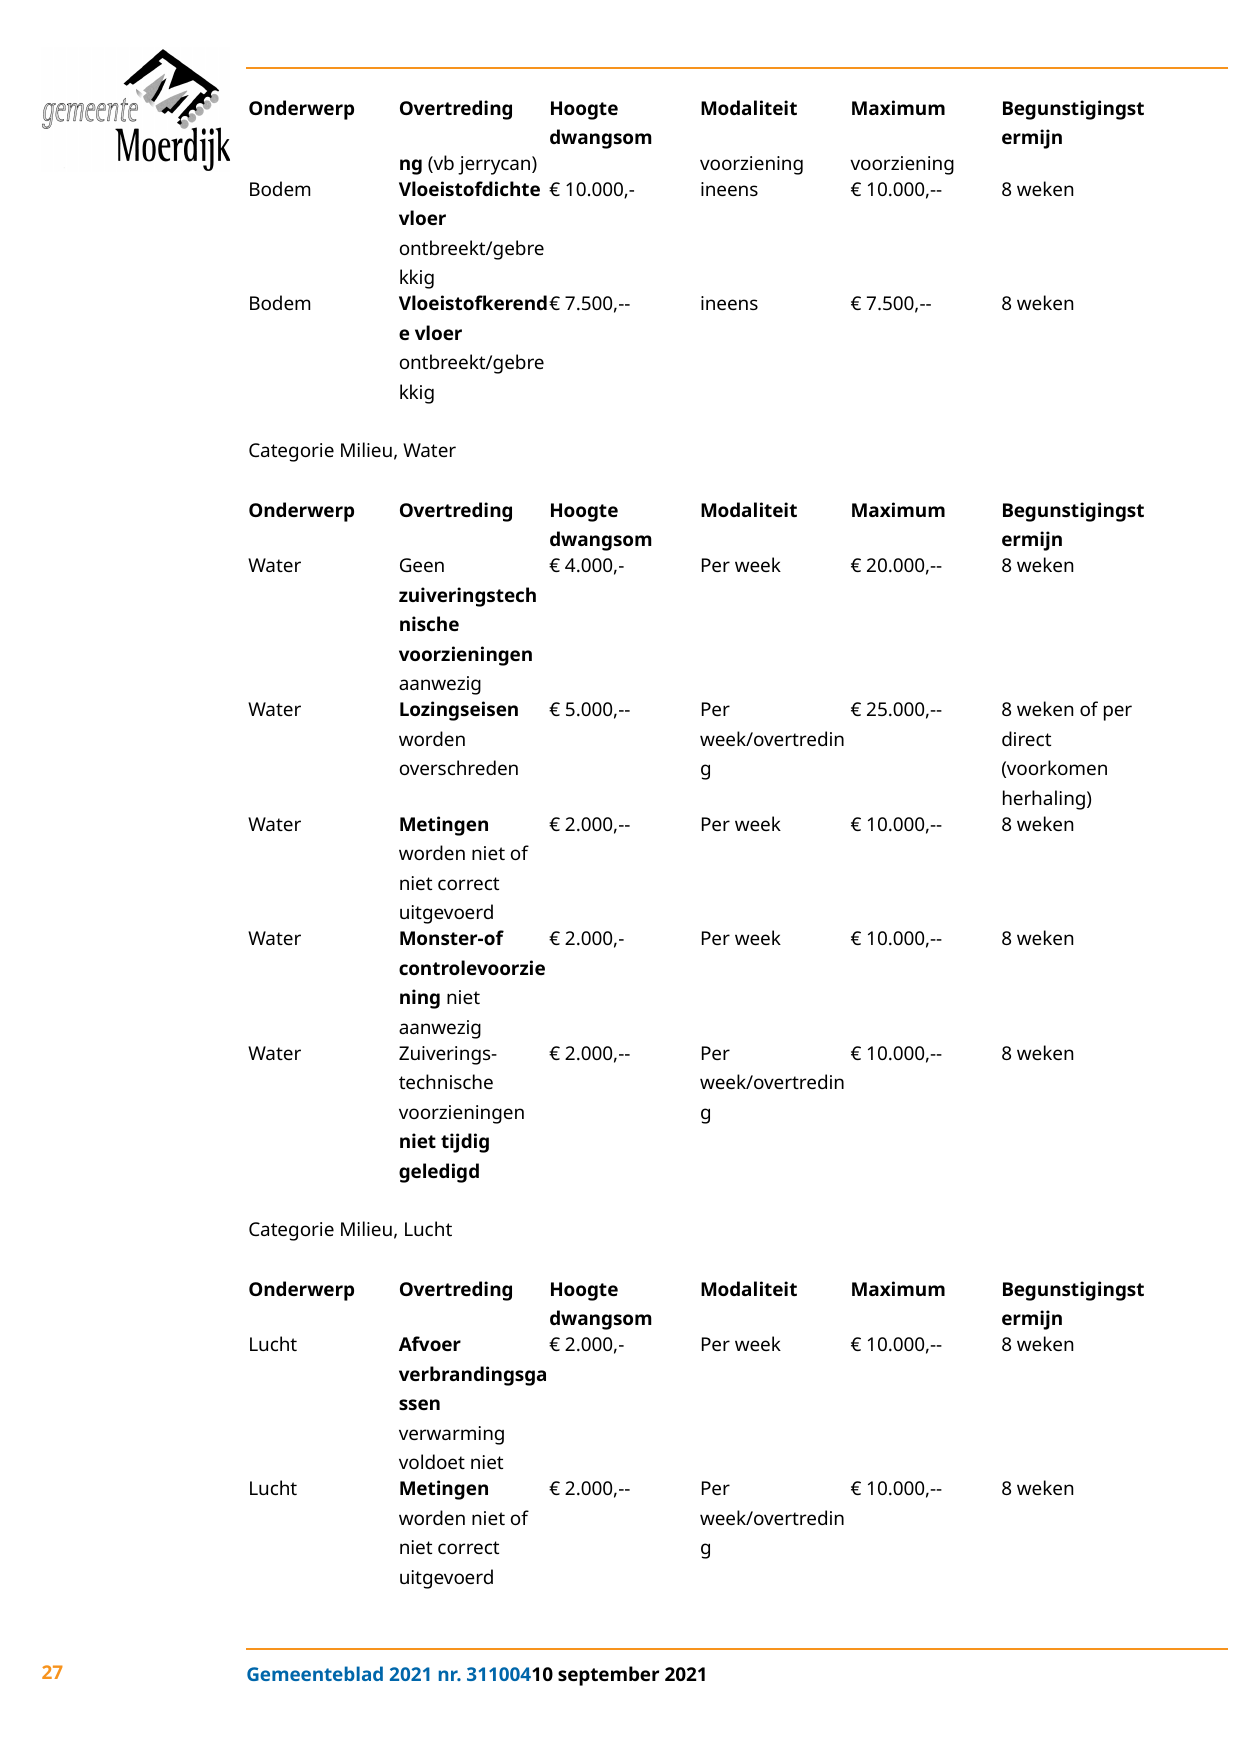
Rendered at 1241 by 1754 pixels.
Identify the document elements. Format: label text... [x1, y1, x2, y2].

table_cell Water [248, 1040, 398, 1184]
table_header Hoogte dwangsom [549, 1276, 700, 1331]
table_cell € 10.000,-- [850, 176, 1001, 290]
table_cell € 5.000,-- [549, 696, 700, 811]
table_cell Per week/overtreding [700, 1040, 850, 1184]
table_cell € 2.000,- [549, 1331, 700, 1475]
table_cell Lucht [248, 1475, 398, 1590]
table_header Begunstigingstermijn [1001, 1276, 1152, 1331]
table_cell € 2.000,-- [549, 1475, 700, 1590]
table_cell € 10.000,-- [850, 1040, 1001, 1184]
table_cell 8 weken [1001, 1331, 1152, 1475]
table_cell € 25.000,-- [850, 696, 1001, 811]
table_cell Per week [700, 552, 850, 696]
text Categorie Milieu, Water [248, 438, 1152, 463]
table_cell Monster-of controlevoorziening niet aanwezig [399, 925, 549, 1040]
table_cell 8 weken of per direct (voorkomen herhaling) [1001, 696, 1152, 811]
picture [41, 47, 231, 172]
table_cell Metingen worden niet of niet correct uitgevoerd [399, 811, 549, 925]
table_cell 8 weken [1001, 552, 1152, 696]
table_cell € 4.000,- [549, 552, 700, 696]
table_header Begunstigingstermijn [1001, 497, 1152, 552]
table_cell Metingen worden niet of niet correct uitgevoerd [399, 1475, 549, 1590]
table_cell € 2.000,- [549, 925, 700, 1040]
table_cell voorziening [850, 150, 1001, 176]
table_cell € 10.000,-- [850, 1475, 1001, 1590]
table_header Begunstigingstermijn [1001, 95, 1152, 150]
table_cell Afvoer verbrandingsgassen verwarming voldoet niet [399, 1331, 549, 1475]
table_cell Zuiverings-technische voorzieningen niet tijdig geledigd [399, 1040, 549, 1184]
table_cell Per week [700, 811, 850, 925]
table_cell € 7.500,-- [850, 290, 1001, 405]
table_cell voorziening [700, 150, 850, 176]
table_cell 8 weken [1001, 290, 1152, 405]
table_cell [248, 150, 398, 176]
table_cell Water [248, 696, 398, 811]
table_cell [549, 150, 700, 176]
table_header Overtreding [399, 95, 549, 150]
table_cell 8 weken [1001, 1040, 1152, 1184]
table_cell ng (vb jerrycan) [399, 150, 549, 176]
table_cell 8 weken [1001, 925, 1152, 1040]
table_cell 8 weken [1001, 811, 1152, 925]
table_cell Vloeistofdichte vloer ontbreekt/gebrekkig [399, 176, 549, 290]
table_header Maximum [850, 497, 1001, 552]
table_header Modaliteit [700, 1276, 850, 1331]
table_cell Per week [700, 1331, 850, 1475]
table_header Overtreding [399, 1276, 549, 1331]
table_cell Geen zuiveringstechnische voorzieningen aanwezig [399, 552, 549, 696]
table_cell Water [248, 552, 398, 696]
table_cell € 2.000,-- [549, 811, 700, 925]
table_header Onderwerp [248, 497, 398, 552]
table_cell ineens [700, 176, 850, 290]
table_cell Per week [700, 925, 850, 1040]
table_cell € 20.000,-- [850, 552, 1001, 696]
table_cell 8 weken [1001, 1475, 1152, 1590]
table_header Modaliteit [700, 497, 850, 552]
table_cell Bodem [248, 176, 398, 290]
table_header Maximum [850, 95, 1001, 150]
table_header Modaliteit [700, 95, 850, 150]
table_cell 8 weken [1001, 176, 1152, 290]
table_cell Vloeistofkerende vloer ontbreekt/gebrekkig [399, 290, 549, 405]
table_cell Lucht [248, 1331, 398, 1475]
table_cell € 10.000,-- [850, 1331, 1001, 1475]
table_cell Bodem [248, 290, 398, 405]
table_header Overtreding [399, 497, 549, 552]
table_header Hoogte dwangsom [549, 95, 700, 150]
table_cell Water [248, 811, 398, 925]
table_header Onderwerp [248, 1276, 398, 1331]
table_cell € 10.000,-- [850, 925, 1001, 1040]
table_cell Water [248, 925, 398, 1040]
table_header Onderwerp [248, 95, 398, 150]
table_cell Lozingseisen worden overschreden [399, 696, 549, 811]
table_cell Per week/overtreding [700, 1475, 850, 1590]
table_header Hoogte dwangsom [549, 497, 700, 552]
table_cell Per week/overtreding [700, 696, 850, 811]
table_cell [1001, 150, 1152, 176]
table_cell € 10.000,- [549, 176, 700, 290]
table_header Maximum [850, 1276, 1001, 1331]
table_cell ineens [700, 290, 850, 405]
text Categorie Milieu, Lucht [248, 1217, 1152, 1242]
table_cell € 10.000,-- [850, 811, 1001, 925]
table_cell € 7.500,-- [549, 290, 700, 405]
table_cell € 2.000,-- [549, 1040, 700, 1184]
